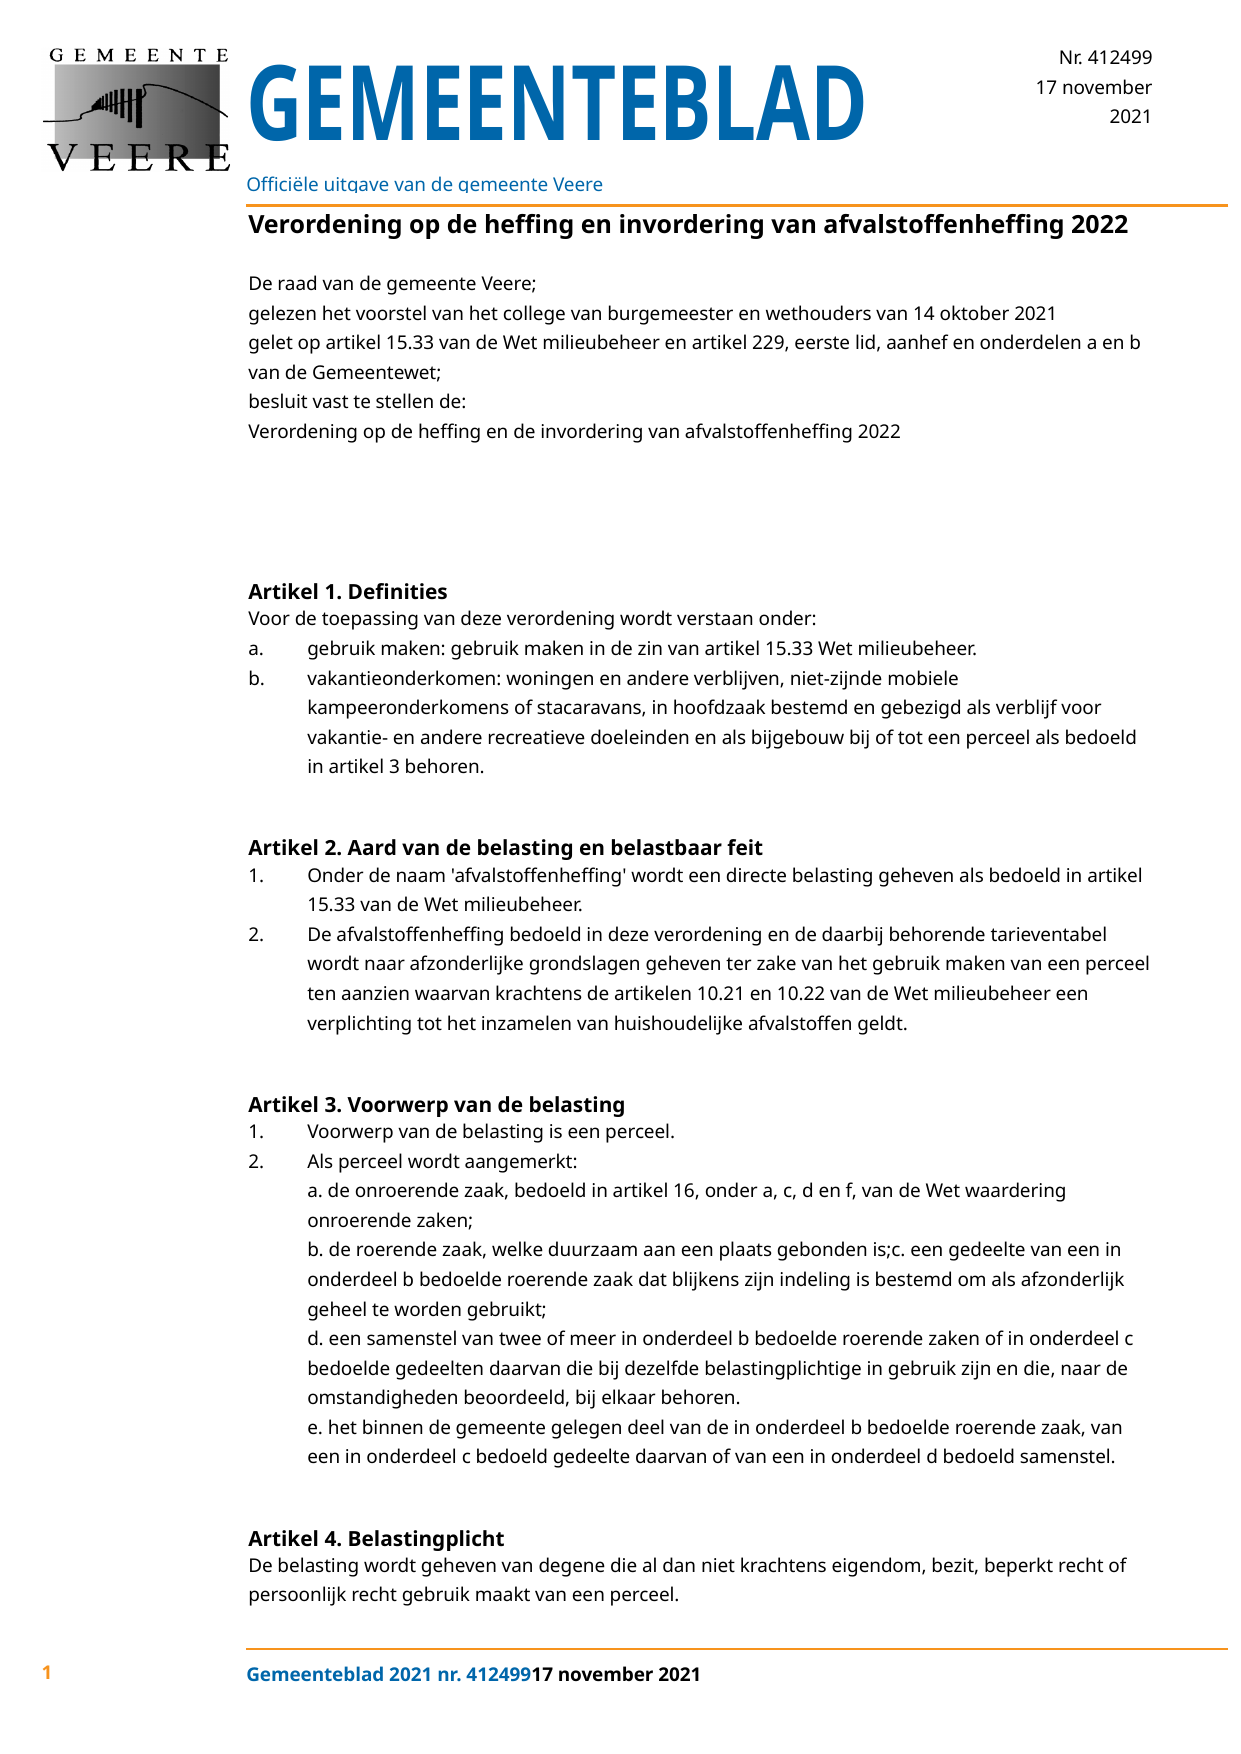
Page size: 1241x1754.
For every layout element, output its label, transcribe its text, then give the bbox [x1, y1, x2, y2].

text Artikel 4. Belastingplicht [248, 1524, 1152, 1552]
text gelet op artikel 15.33 van de Wet milieubeheer en artikel 229, eerste lid, aanhef en onderdelen a en b van de Gemeentewet; [248, 329, 1152, 385]
list De afvalstoffenheffing bedoeld in deze verordening en de daarbij behorende tarieventabel wordt naar afzonderlijke grondslagen geheven ter zake van het gebruik maken van een perceel ten aanzien waarvan krachtens de artikelen 10.21 en 10.22 van de Wet milieubeheer een verplichting tot het inzamelen van huishoudelijke afvalstoffen geldt. [248, 921, 1152, 1036]
text De raad van de gemeente Veere; [248, 270, 1152, 296]
list Onder de naam 'afvalstoffenheffing' wordt een directe belasting geheven als bedoeld in artikel 15.33 van de Wet milieubeheer. [248, 862, 1152, 917]
list vakantieonderkomen: woningen en andere verblijven, niet-zijnde mobiele kampeeronderkomens of stacaravans, in hoofdzaak bestemd en gebezigd als verblijf voor vakantie- en andere recreatieve doeleinden en als bijgebouw bij of tot een perceel als bedoeld in artikel 3 behoren. [248, 665, 1152, 779]
text Verordening op de heffing en de invordering van afvalstoffenheffing 2022 [248, 418, 1152, 444]
text De belasting wordt geheven van degene die al dan niet krachtens eigendom, bezit, beperkt recht of persoonlijk recht gebruik maakt van een perceel. [248, 1552, 1152, 1607]
list e. het binnen de gemeente gelegen deel van de in onderdeel b bedoelde roerende zaak, van een in onderdeel c bedoeld gedeelte daarvan of van een in onderdeel d bedoeld samenstel. [248, 1414, 1152, 1469]
picture [41, 47, 231, 172]
text Artikel 3. Voorwerp van de belasting [248, 1090, 1152, 1118]
text gelezen het voorstel van het college van burgemeester en wethouders van 14 oktober 2021 [248, 300, 1152, 326]
list a. de onroerende zaak, bedoeld in artikel 16, onder a, c, d en f, van de Wet waardering onroerende zaken; [248, 1177, 1152, 1233]
text Artikel 1. Definities [248, 577, 1152, 606]
text Voor de toepassing van deze verordening wordt verstaan onder: [248, 606, 1152, 631]
list Voorwerp van de belasting is een perceel. [248, 1118, 1152, 1144]
list Als perceel wordt aangemerkt: [248, 1148, 1152, 1173]
list b. de roerende zaak, welke duurzaam aan een plaats gebonden is;c. een gedeelte van een in onderdeel b bedoelde roerende zaak dat blijkens zijn indeling is bestemd om als afzonderlijk geheel te worden gebruikt; [248, 1237, 1152, 1321]
text besluit vast te stellen de: [248, 389, 1152, 414]
list gebruik maken: gebruik maken in de zin van artikel 15.33 Wet milieubeheer. [248, 635, 1152, 661]
text Verordening op de heffing en invordering van afvalstoffenheffing 2022 [248, 207, 1152, 241]
text Artikel 2. Aard van de belasting en belastbaar feit [248, 833, 1152, 862]
list d. een samenstel van twee of meer in onderdeel b bedoelde roerende zaken of in onderdeel c bedoelde gedeelten daarvan die bij dezelfde belastingplichtige in gebruik zijn en die, naar de omstandigheden beoordeeld, bij elkaar behoren. [248, 1325, 1152, 1410]
